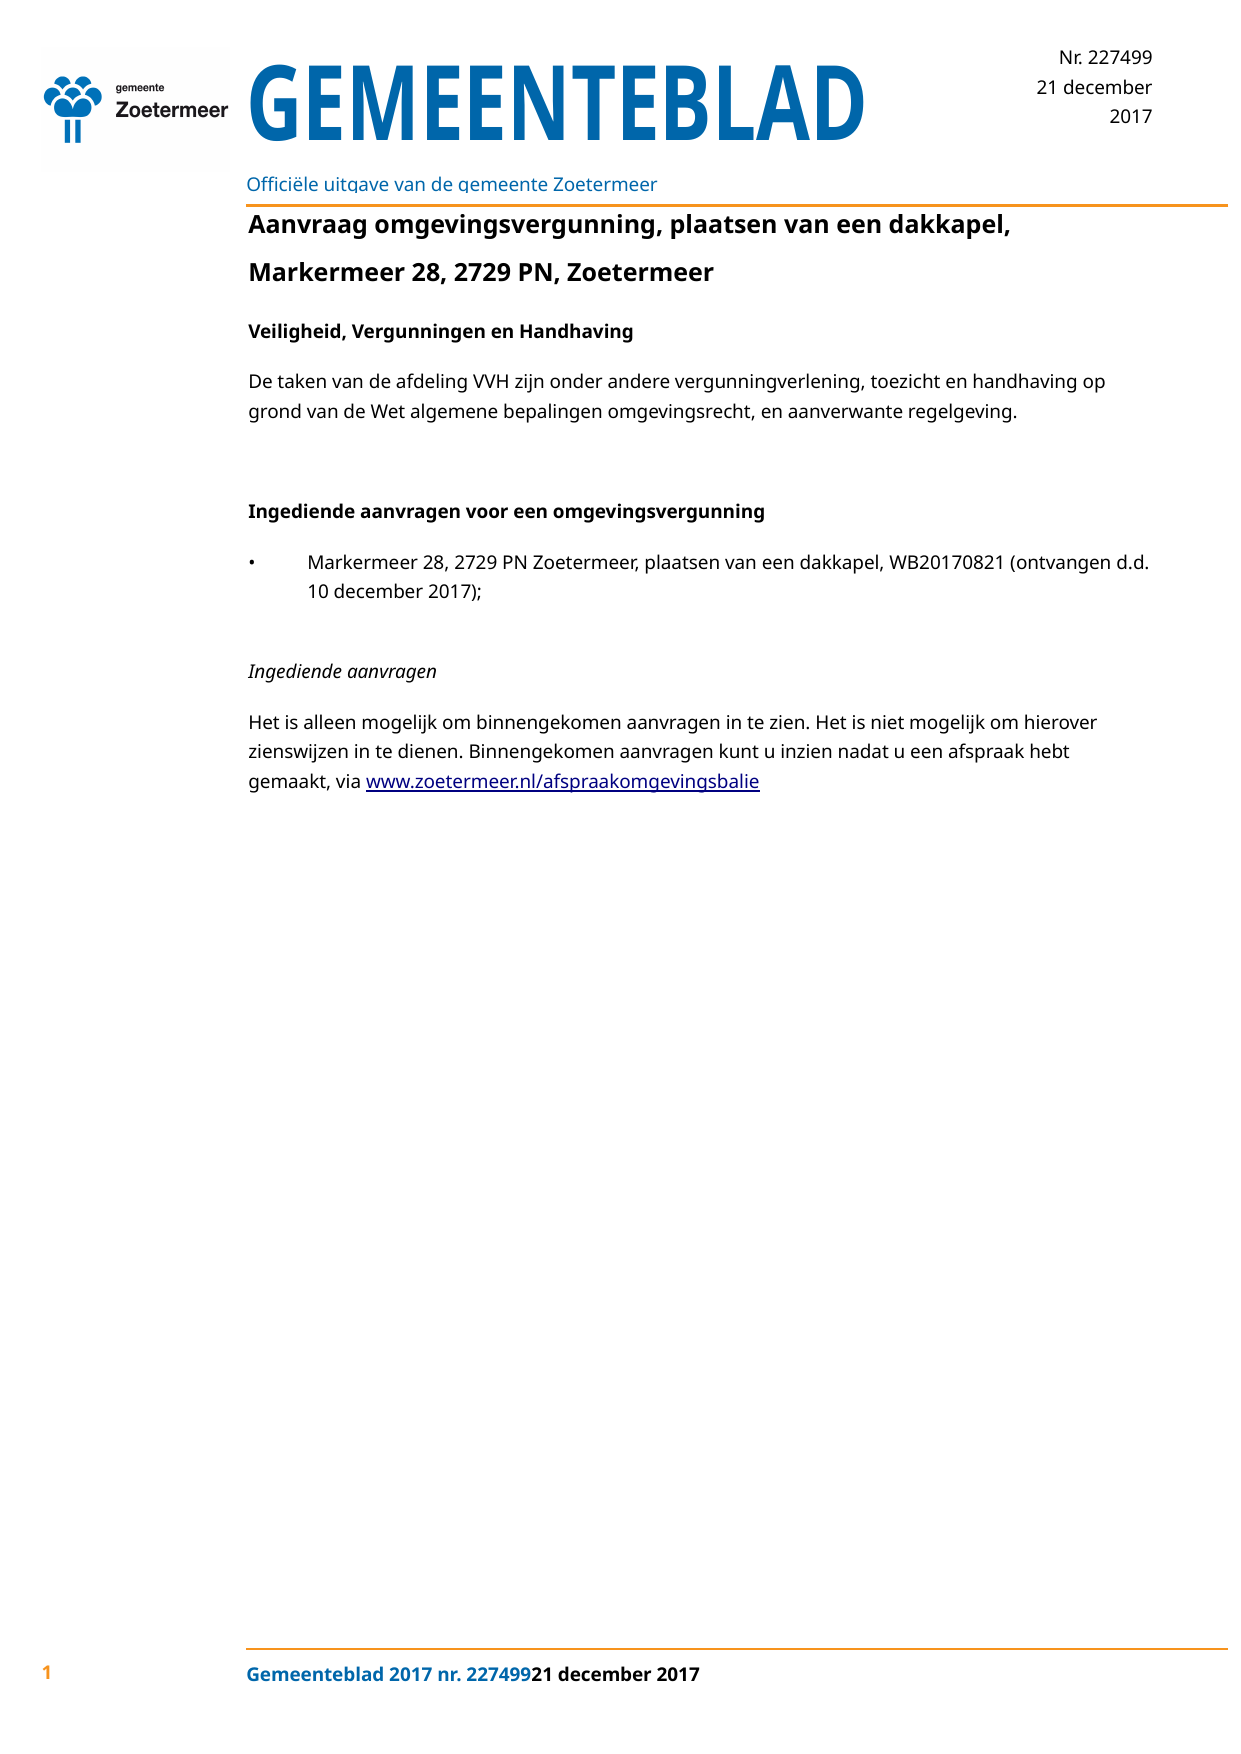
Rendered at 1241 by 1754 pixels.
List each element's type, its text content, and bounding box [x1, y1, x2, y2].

text Ingediende aanvragen voor een omgevingsvergunning [248, 499, 1152, 524]
text Aanvraag omgevingsvergunning, plaatsen van een dakkapel, Markermeer 28, 2729 PN, Zoetermeer [248, 207, 1152, 288]
text Ingediende aanvragen [248, 659, 1152, 684]
text De taken van de afdeling VVH zijn onder andere vergunningverlening, toezicht en handhaving op grond van de Wet algemene bepalingen omgevingsrecht, en aanverwante regelgeving. [248, 368, 1152, 424]
picture [41, 47, 231, 172]
text Veiligheid, Vergunningen en Handhaving [248, 318, 1152, 344]
text Het is alleen mogelijk om binnengekomen aanvragen in te zien. Het is niet mogelijk om hierover zienswijzen in te dienen. Binnengekomen aanvragen kunt u inzien nadat u een afspraak hebt gemaakt, via www.zoetermeer.nl/afspraakomgevingsbalie [248, 709, 1152, 794]
list Markermeer 28, 2729 PN Zoetermeer, plaatsen van een dakkapel, WB20170821 (ontvangen d.d. 10 december 2017); [248, 549, 1152, 604]
